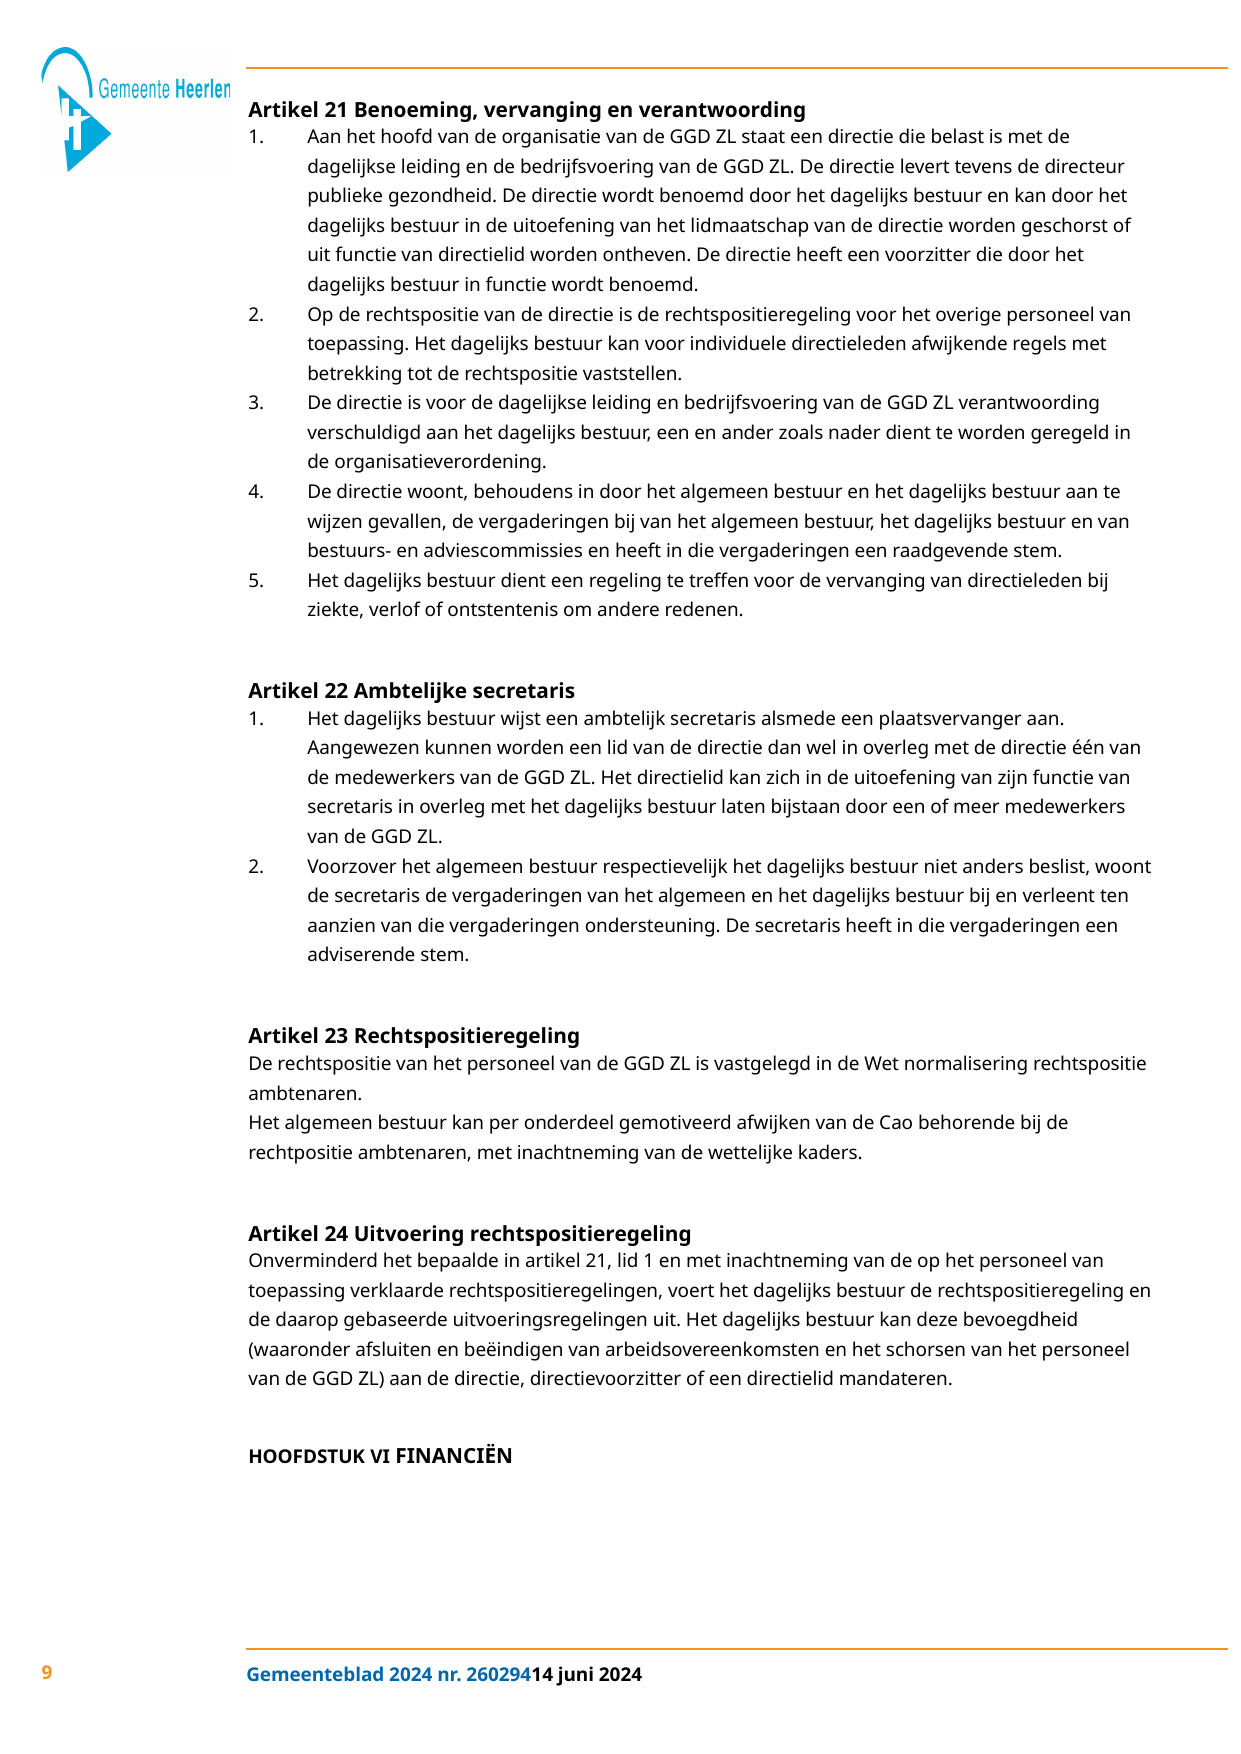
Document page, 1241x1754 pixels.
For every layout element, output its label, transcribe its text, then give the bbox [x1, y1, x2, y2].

list Op de rechtspositie van de directie is de rechtspositieregeling voor het overige personeel van toepassing. Het dagelijks bestuur kan voor individuele directieleden afwijkende regels met betrekking tot de rechtspositie vaststellen. [248, 301, 1152, 386]
text HOOFDSTUK VI FINANCIËN [248, 1441, 1152, 1469]
list De directie woont, behoudens in door het algemeen bestuur en het dagelijks bestuur aan te wijzen gevallen, de vergaderingen bij van het algemeen bestuur, het dagelijks bestuur en van bestuurs- en adviescommissies en heeft in die vergaderingen een raadgevende stem. [248, 478, 1152, 563]
text Artikel 23 Rechtspositieregeling [248, 1022, 1152, 1050]
text Het algemeen bestuur kan per onderdeel gemotiveerd afwijken van de Cao behorende bij de rechtpositie ambtenaren, met inachtneming van de wettelijke kaders. [248, 1109, 1152, 1164]
text Artikel 22 Ambtelijke secretaris [248, 677, 1152, 705]
text De rechtspositie van het personeel van de GGD ZL is vastgelegd in de Wet normalisering rechtspositie ambtenaren. [248, 1050, 1152, 1105]
list Aan het hoofd van de organisatie van de GGD ZL staat een directie die belast is met de dagelijkse leiding en de bedrijfsvoering van de GGD ZL. De directie levert tevens de directeur publieke gezondheid. De directie wordt benoemd door het dagelijks bestuur en kan door het dagelijks bestuur in de uitoefening van het lidmaatschap van de directie worden geschorst of uit functie van directielid worden ontheven. De directie heeft een voorzitter die door het dagelijks bestuur in functie wordt benoemd. [248, 123, 1152, 297]
text Onverminderd het bepaalde in artikel 21, lid 1 en met inachtneming van de op het personeel van toepassing verklaarde rechtspositieregelingen, voert het dagelijks bestuur de rechtspositieregeling en de daarop gebaseerde uitvoeringsregelingen uit. Het dagelijks bestuur kan deze bevoegdheid (waaronder afsluiten en beëindigen van arbeidsovereenkomsten en het schorsen van het personeel van de GGD ZL) aan de directie, directievoorzitter of een directielid mandateren. [248, 1247, 1152, 1391]
list Het dagelijks bestuur wijst een ambtelijk secretaris alsmede een plaatsvervanger aan. Aangewezen kunnen worden een lid van de directie dan wel in overleg met de directie één van de medewerkers van de GGD ZL. Het directielid kan zich in de uitoefening van zijn functie van secretaris in overleg met het dagelijks bestuur laten bijstaan door een of meer medewerkers van de GGD ZL. [248, 705, 1152, 849]
picture [41, 47, 59, 70]
text Artikel 24 Uitvoering rechtspositieregeling [248, 1219, 1152, 1247]
list Het dagelijks bestuur dient een regeling te treffen voor de vervanging van directieleden bij ziekte, verlof of ontstentenis om andere redenen. [248, 567, 1152, 622]
picture [41, 47, 231, 172]
list Voorzover het algemeen bestuur respectievelijk het dagelijks bestuur niet anders beslist, woont de secretaris de vergaderingen van het algemeen en het dagelijks bestuur bij en verleent ten aanzien van die vergaderingen ondersteuning. De secretaris heeft in die vergaderingen een adviserende stem. [248, 853, 1152, 967]
text Artikel 21 Benoeming, vervanging en verantwoording [248, 95, 1152, 123]
list De directie is voor de dagelijkse leiding en bedrijfsvoering van de GGD ZL verantwoording verschuldigd aan het dagelijks bestuur, een en ander zoals nader dient te worden geregeld in de organisatieverordening. [248, 389, 1152, 474]
